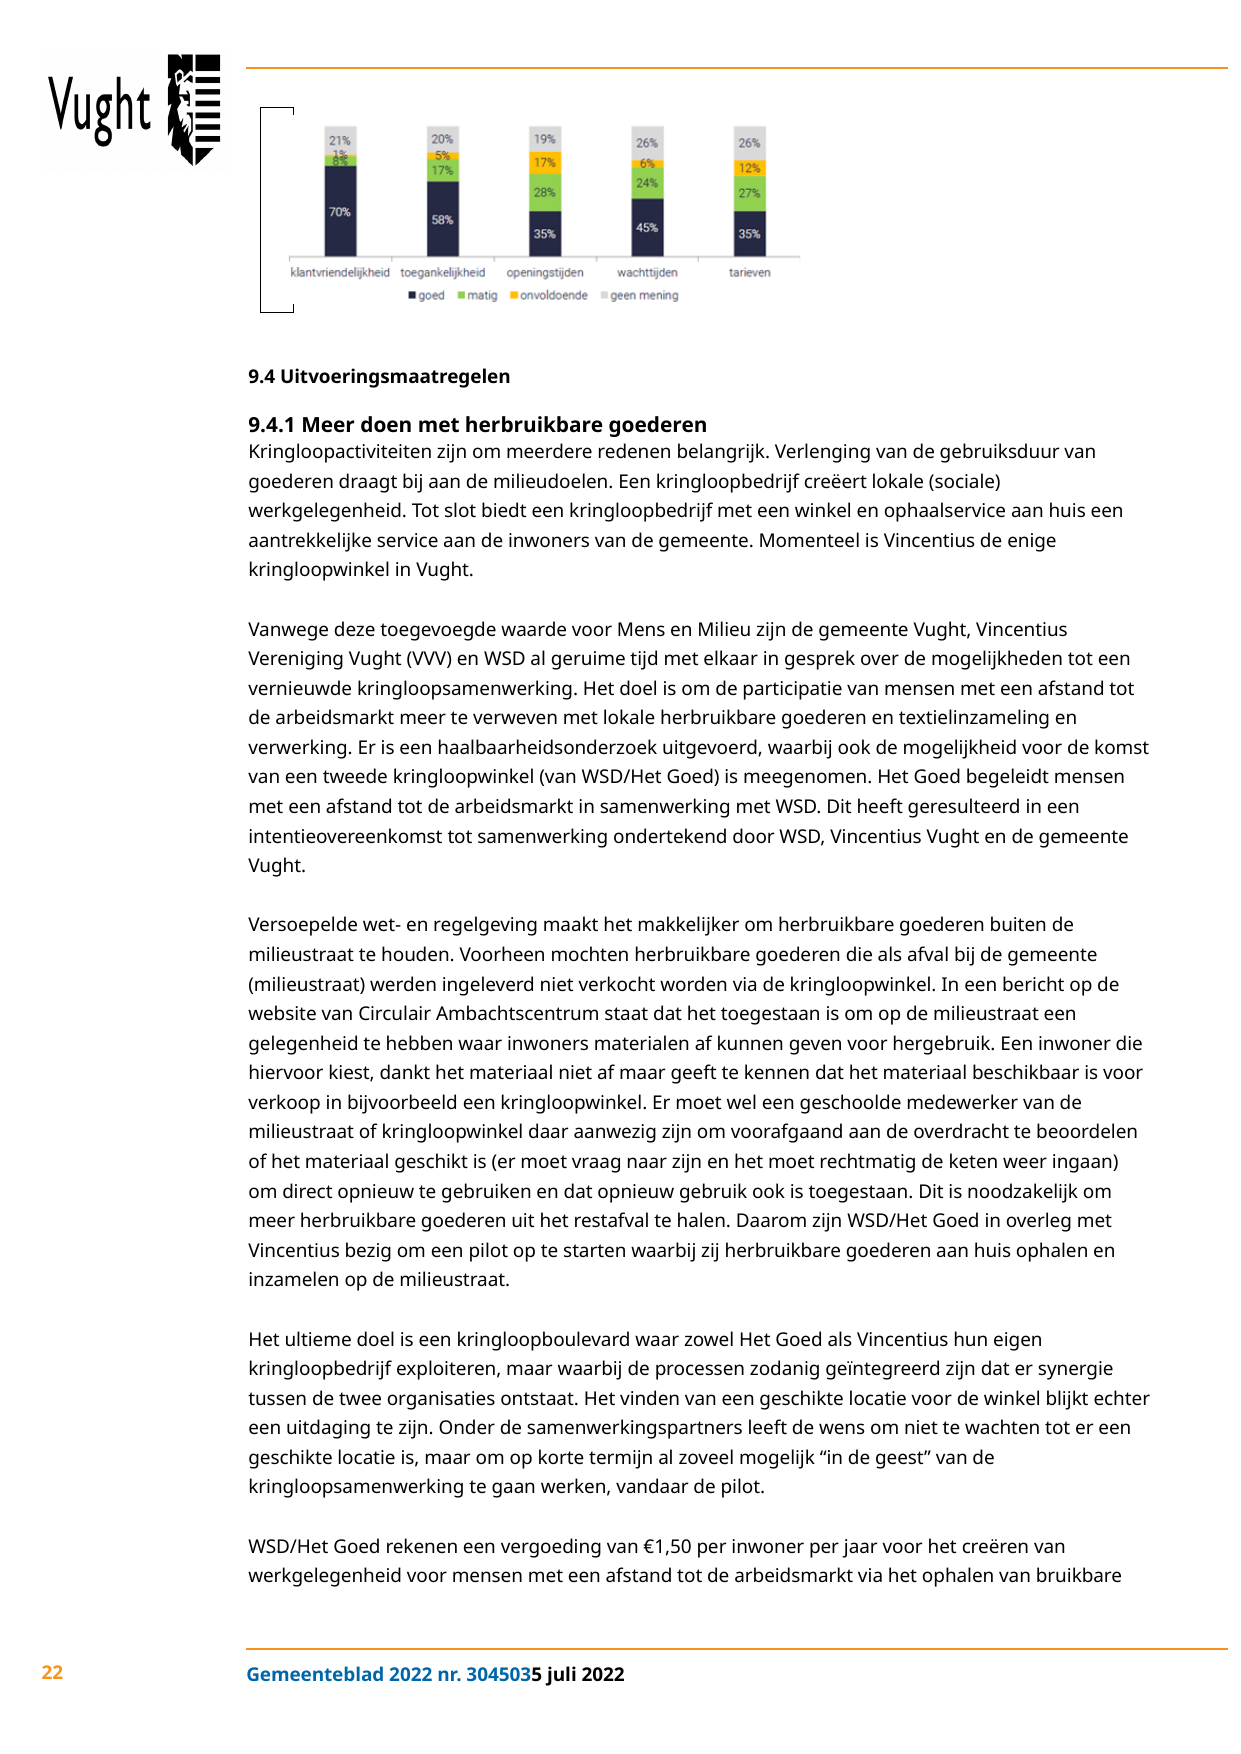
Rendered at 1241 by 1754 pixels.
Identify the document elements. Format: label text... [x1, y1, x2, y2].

text 9.4.1 Meer doen met herbruikbare goederen [248, 410, 1152, 438]
picture [41, 47, 231, 172]
text WSD/Het Goed rekenen een vergoeding van €1,50 per inwoner per jaar voor het creëren van werkgelegenheid voor mensen met een afstand tot de arbeidsmarkt via het ophalen van bruikbare [248, 1533, 1152, 1588]
text Versoepelde wet- en regelgeving maakt het makkelijker om herbruikbare goederen buiten de milieustraat te houden. Voorheen mochten herbruikbare goederen die als afval bij de gemeente (milieustraat) werden ingeleverd niet verkocht worden via de kringloopwinkel. In een bericht op de website van Circulair Ambachtscentrum staat dat het toegestaan is om op de milieustraat een gelegenheid te hebben waar inwoners materialen af kunnen geven voor hergebruik. Een inwoner die hiervoor kiest, dankt het materiaal niet af maar geeft te kennen dat het materiaal beschikbaar is voor verkoop in bijvoorbeeld een kringloopwinkel. Er moet wel een geschoolde medewerker van de milieustraat of kringloopwinkel daar aanwezig zijn om voorafgaand aan de overdracht te beoordelen of het materiaal geschikt is (er moet vraag naar zijn en het moet rechtmatig de keten weer ingaan) om direct opnieuw te gebruiken en dat opnieuw gebruik ook is toegestaan. Dit is noodzakelijk om meer herbruikbare goederen uit het restafval te halen. Daarom zijn WSD/Het Goed in overleg met Vincentius bezig om een pilot op te starten waarbij zij herbruikbare goederen aan huis ophalen en inzamelen op de milieustraat. [248, 912, 1152, 1292]
picture [268, 115, 801, 304]
text Vanwege deze toegevoegde waarde voor Mens en Milieu zijn de gemeente Vught, Vincentius Vereniging Vught (VVV) en WSD al geruime tijd met elkaar in gesprek over de mogelijkheden tot een vernieuwde kringloopsamenwerking. Het doel is om de participatie van mensen met een afstand tot de arbeidsmarkt meer te verweven met lokale herbruikbare goederen en textielinzameling en verwerking. Er is een haalbaarheidsonderzoek uitgevoerd, waarbij ook de mogelijkheid voor de komst van een tweede kringloopwinkel (van WSD/Het Goed) is meegenomen. Het Goed begeleidt mensen met een afstand tot de arbeidsmarkt in samenwerking met WSD. Dit heeft geresulteerd in een intentieovereenkomst tot samenwerking ondertekend door WSD, Vincentius Vught en de gemeente Vught. [248, 616, 1152, 878]
text Kringloopactiviteiten zijn om meerdere redenen belangrijk. Verlenging van de gebruiksduur van goederen draagt bij aan de milieudoelen. Een kringloopbedrijf creëert lokale (sociale) werkgelegenheid. Tot slot biedt een kringloopbedrijf met een winkel en ophaalservice aan huis een aantrekkelijke service aan de inwoners van de gemeente. Momenteel is Vincentius de enige kringloopwinkel in Vught. [248, 438, 1152, 582]
text 9.4 Uitvoeringsmaatregelen [248, 363, 1152, 389]
text Het ultieme doel is een kringloopboulevard waar zowel Het Goed als Vincentius hun eigen kringloopbedrijf exploiteren, maar waarbij de processen zodanig geïntegreerd zijn dat er synergie tussen de twee organisaties ontstaat. Het vinden van een geschikte locatie voor de winkel blijkt echter een uitdaging te zijn. Onder de samenwerkingspartners leeft de wens om niet te wachten tot er een geschikte locatie is, maar om op korte termijn al zoveel mogelijk “in de geest” van de kringloopsamenwerking te gaan werken, vandaar de pilot. [248, 1326, 1152, 1499]
